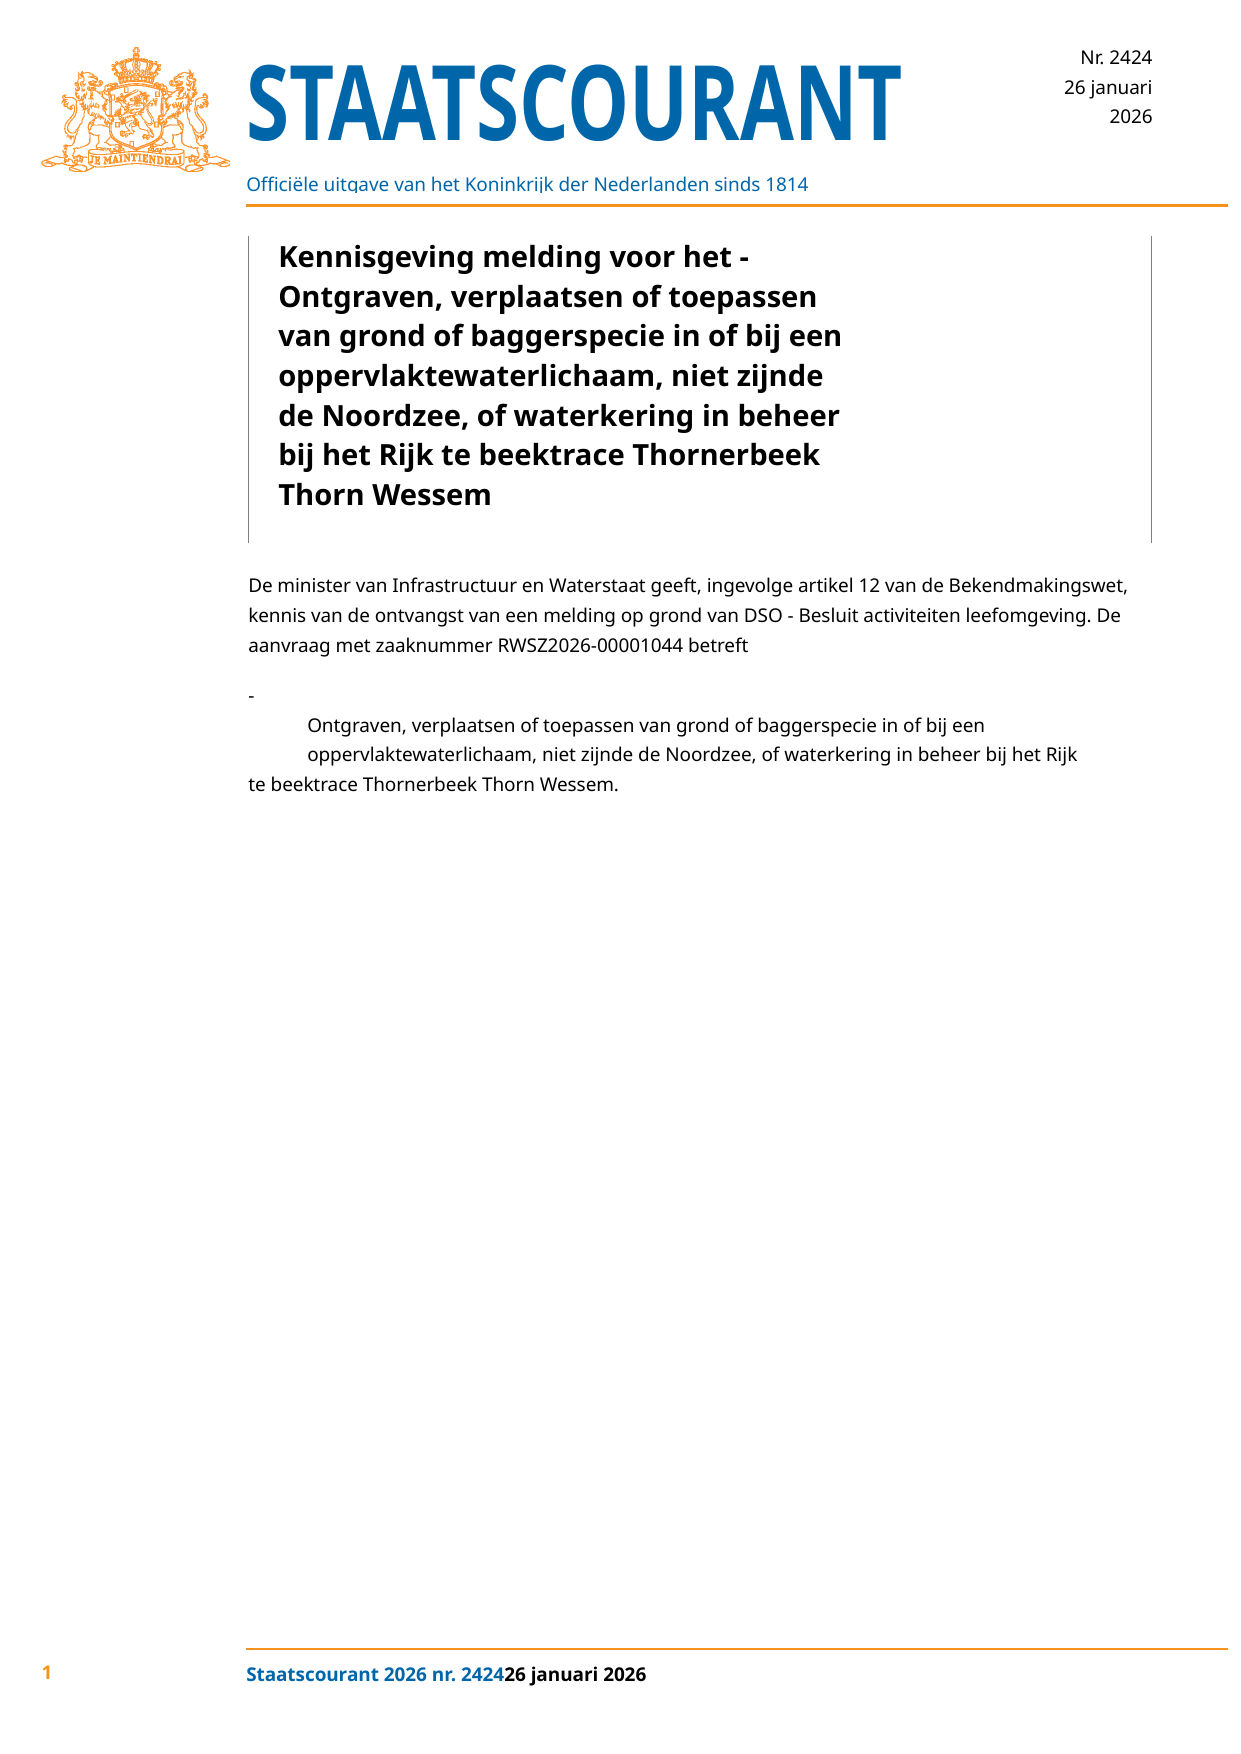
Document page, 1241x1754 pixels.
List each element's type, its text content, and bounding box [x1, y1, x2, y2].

picture [912, 236, 1090, 414]
table_header [1090, 236, 1151, 413]
table_header [850, 236, 912, 413]
text De minister van Infrastructuur en Waterstaat geeft, ingevolge artikel 12 van de Bekendmakingswet, kennis van de ontvangst van een melding op grond van DSO - Besluit activiteiten leefomgeving. De aanvraag met zaaknummer RWSZ2026-00001044 betreft [248, 573, 1152, 658]
text te beektrace Thornerbeek Thorn Wessem. [248, 771, 1152, 797]
list Ontgraven, verplaatsen of toepassen van grond of baggerspecie in of bij een oppervlaktewaterlichaam, niet zijnde de Noordzee, of waterkering in beheer bij het Rijk [248, 712, 1152, 767]
picture [41, 47, 231, 172]
table_header [850, 414, 1151, 543]
table_header Kennisgeving melding voor het -Ontgraven, verplaatsen of toepassen van grond of baggerspecie in of bij een oppervlaktewaterlichaam, niet zijnde de Noordzee, of waterkering in beheer bij het Rijk te beektrace Thornerbeek Thorn Wessem [249, 236, 850, 543]
